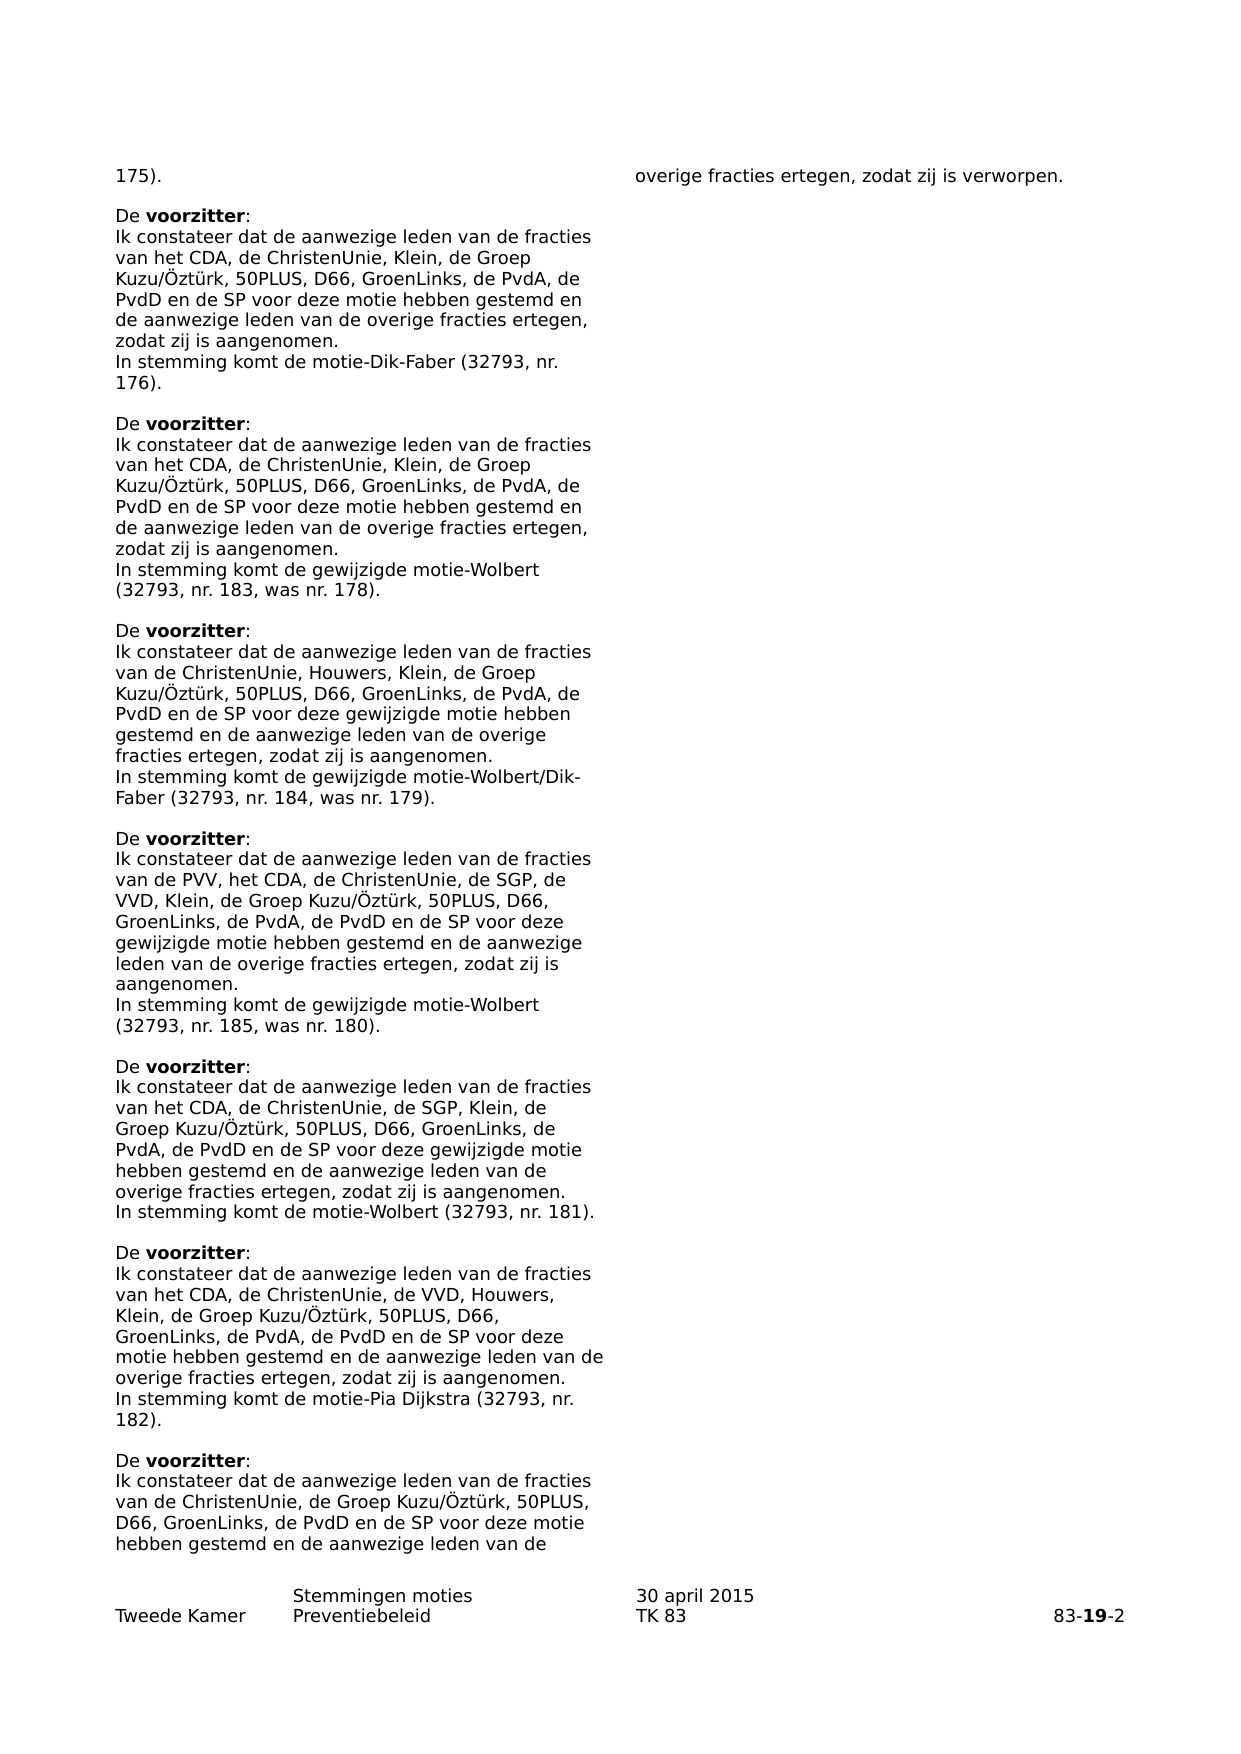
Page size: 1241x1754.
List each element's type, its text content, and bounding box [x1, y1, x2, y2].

text In stemming komt de motie-Wolbert (32793, nr. 181). [115, 1202, 605, 1223]
text In stemming komt de motie-Dik-Faber (32793, nr. 176). [115, 352, 605, 393]
text De voorzitter: [115, 828, 605, 849]
text De voorzitter: [115, 1451, 605, 1471]
text De voorzitter: [115, 1057, 605, 1077]
text In stemming komt de gewijzigde motie-Wolbert (32793, nr. 185, was nr. 180). [115, 995, 605, 1037]
text De voorzitter: [115, 206, 605, 227]
text De voorzitter: [115, 413, 605, 434]
text Ik constateer dat de aanwezige leden van de fracties van het CDA, de ChristenUnie, de VVD, Houwers, Klein, de Groep Kuzu/Öztürk, 50PLUS, D66, GroenLinks, de PvdA, de PvdD en de SP voor deze motie hebben gestemd en de aanwezige leden van de overige fracties ertegen, zodat zij is aangenomen. [115, 1264, 605, 1389]
text In stemming komt de gewijzigde motie-Wolbert (32793, nr. 183, was nr. 178). [115, 559, 605, 601]
text De voorzitter: [115, 1243, 605, 1264]
text In stemming komt de gewijzigde motie-Wolbert/Dik-Faber (32793, nr. 184, was nr. 179). [115, 767, 605, 808]
text overige fracties ertegen, zodat zij is verworpen. [635, 165, 1125, 186]
text In stemming komt de motie-Pia Dijkstra (32793, nr. 182). [115, 1389, 605, 1431]
text Ik constateer dat de aanwezige leden van de fracties van het CDA, de ChristenUnie, Klein, de Groep Kuzu/Öztürk, 50PLUS, D66, GroenLinks, de PvdA, de PvdD en de SP voor deze motie hebben gestemd en de aanwezige leden van de overige fracties ertegen, zodat zij is aangenomen. [115, 227, 605, 352]
text Ik constateer dat de aanwezige leden van de fracties van de ChristenUnie, Houwers, Klein, de Groep Kuzu/Öztürk, 50PLUS, D66, GroenLinks, de PvdA, de PvdD en de SP voor deze gewijzigde motie hebben gestemd en de aanwezige leden van de overige fracties ertegen, zodat zij is aangenomen. [115, 642, 605, 767]
text Ik constateer dat de aanwezige leden van de fracties van het CDA, de ChristenUnie, Klein, de Groep Kuzu/Öztürk, 50PLUS, D66, GroenLinks, de PvdA, de PvdD en de SP voor deze motie hebben gestemd en de aanwezige leden van de overige fracties ertegen, zodat zij is aangenomen. [115, 434, 605, 559]
text Ik constateer dat de aanwezige leden van de fracties van de PVV, het CDA, de ChristenUnie, de SGP, de VVD, Klein, de Groep Kuzu/Öztürk, 50PLUS, D66, GroenLinks, de PvdA, de PvdD en de SP voor deze gewijzigde motie hebben gestemd en de aanwezige leden van de overige fracties ertegen, zodat zij is aangenomen. [115, 849, 605, 995]
text Ik constateer dat de aanwezige leden van de fracties van de ChristenUnie, de Groep Kuzu/Öztürk, 50PLUS, D66, GroenLinks, de PvdD en de SP voor deze motie hebben gestemd en de aanwezige leden van de [115, 1471, 605, 1554]
text Ik constateer dat de aanwezige leden van de fracties van het CDA, de ChristenUnie, de SGP, Klein, de Groep Kuzu/Öztürk, 50PLUS, D66, GroenLinks, de PvdA, de PvdD en de SP voor deze gewijzigde motie hebben gestemd en de aanwezige leden van de overige fracties ertegen, zodat zij is aangenomen. [115, 1077, 605, 1202]
text 175). [115, 165, 605, 186]
text De voorzitter: [115, 621, 605, 642]
